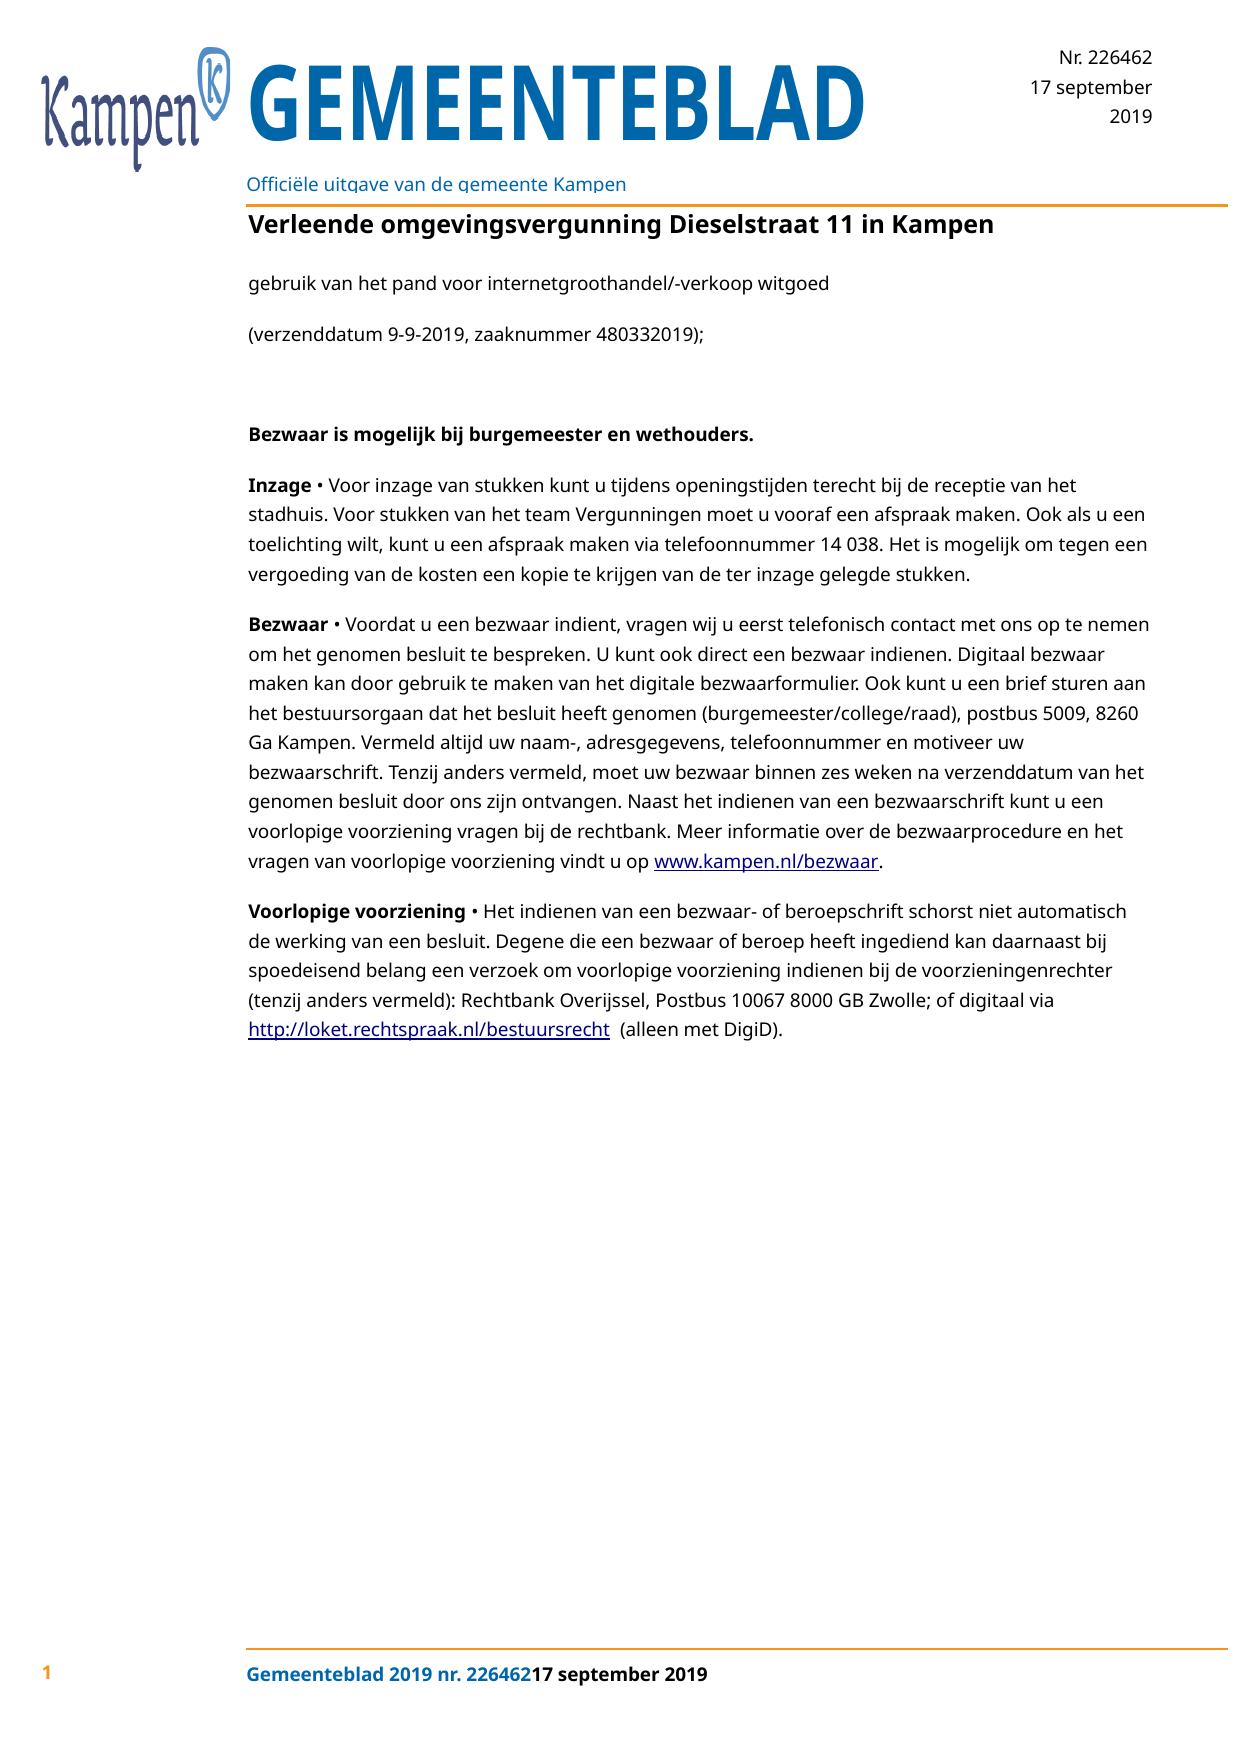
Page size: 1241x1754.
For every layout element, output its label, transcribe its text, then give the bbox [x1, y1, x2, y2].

text Inzage • Voor inzage van stukken kunt u tijdens openingstijden terecht bij de receptie van het stadhuis. Voor stukken van het team Vergunningen moet u vooraf een afspraak maken. Ook als u een toelichting wilt, kunt u een afspraak maken via telefoonnummer 14 038. Het is mogelijk om tegen een vergoeding van de kosten een kopie te krijgen van de ter inzage gelegde stukken. [248, 472, 1152, 586]
text Bezwaar • Voordat u een bezwaar indient, vragen wij u eerst telefonisch contact met ons op te nemen om het genomen besluit te bespreken. U kunt ook direct een bezwaar indienen. Digitaal bezwaar maken kan door gebruik te maken van het digitale bezwaarformulier. Ook kunt u een brief sturen aan het bestuursorgaan dat het besluit heeft genomen (burgemeester/college/raad), postbus 5009, 8260 Ga Kampen. Vermeld altijd uw naam-, adresgegevens, telefoonnummer en motiveer uw bezwaarschrift. Tenzij anders vermeld, moet uw bezwaar binnen zes weken na verzenddatum van het genomen besluit door ons zijn ontvangen. Naast het indienen van een bezwaarschrift kunt u een voorlopige voorziening vragen bij de rechtbank. Meer informatie over de bezwaarprocedure en het vragen van voorlopige voorziening vindt u op www.kampen.nl/bezwaar. [248, 611, 1152, 873]
text Verleende omgevingsvergunning Dieselstraat 11 in Kampen [248, 207, 1152, 241]
picture [41, 47, 231, 172]
text Voorlopige voorziening • Het indienen van een bezwaar- of beroepschrift schorst niet automatisch de werking van een besluit. Degene die een bezwaar of beroep heeft ingediend kan daarnaast bij spoedeisend belang een verzoek om voorlopige voorziening indienen bij de voorzieningenrechter (tenzij anders vermeld): Rechtbank Overijssel, Postbus 10067 8000 GB Zwolle; of digitaal via http://loket.rechtspraak.nl/bestuursrecht (alleen met DigiD). [248, 898, 1152, 1042]
text gebruik van het pand voor internetgroothandel/-verkoop witgoed [248, 270, 1152, 296]
text Bezwaar is mogelijk bij burgemeester en wethouders. [248, 422, 1152, 447]
text (verzenddatum 9-9-2019, zaaknummer 480332019); [248, 321, 1152, 346]
